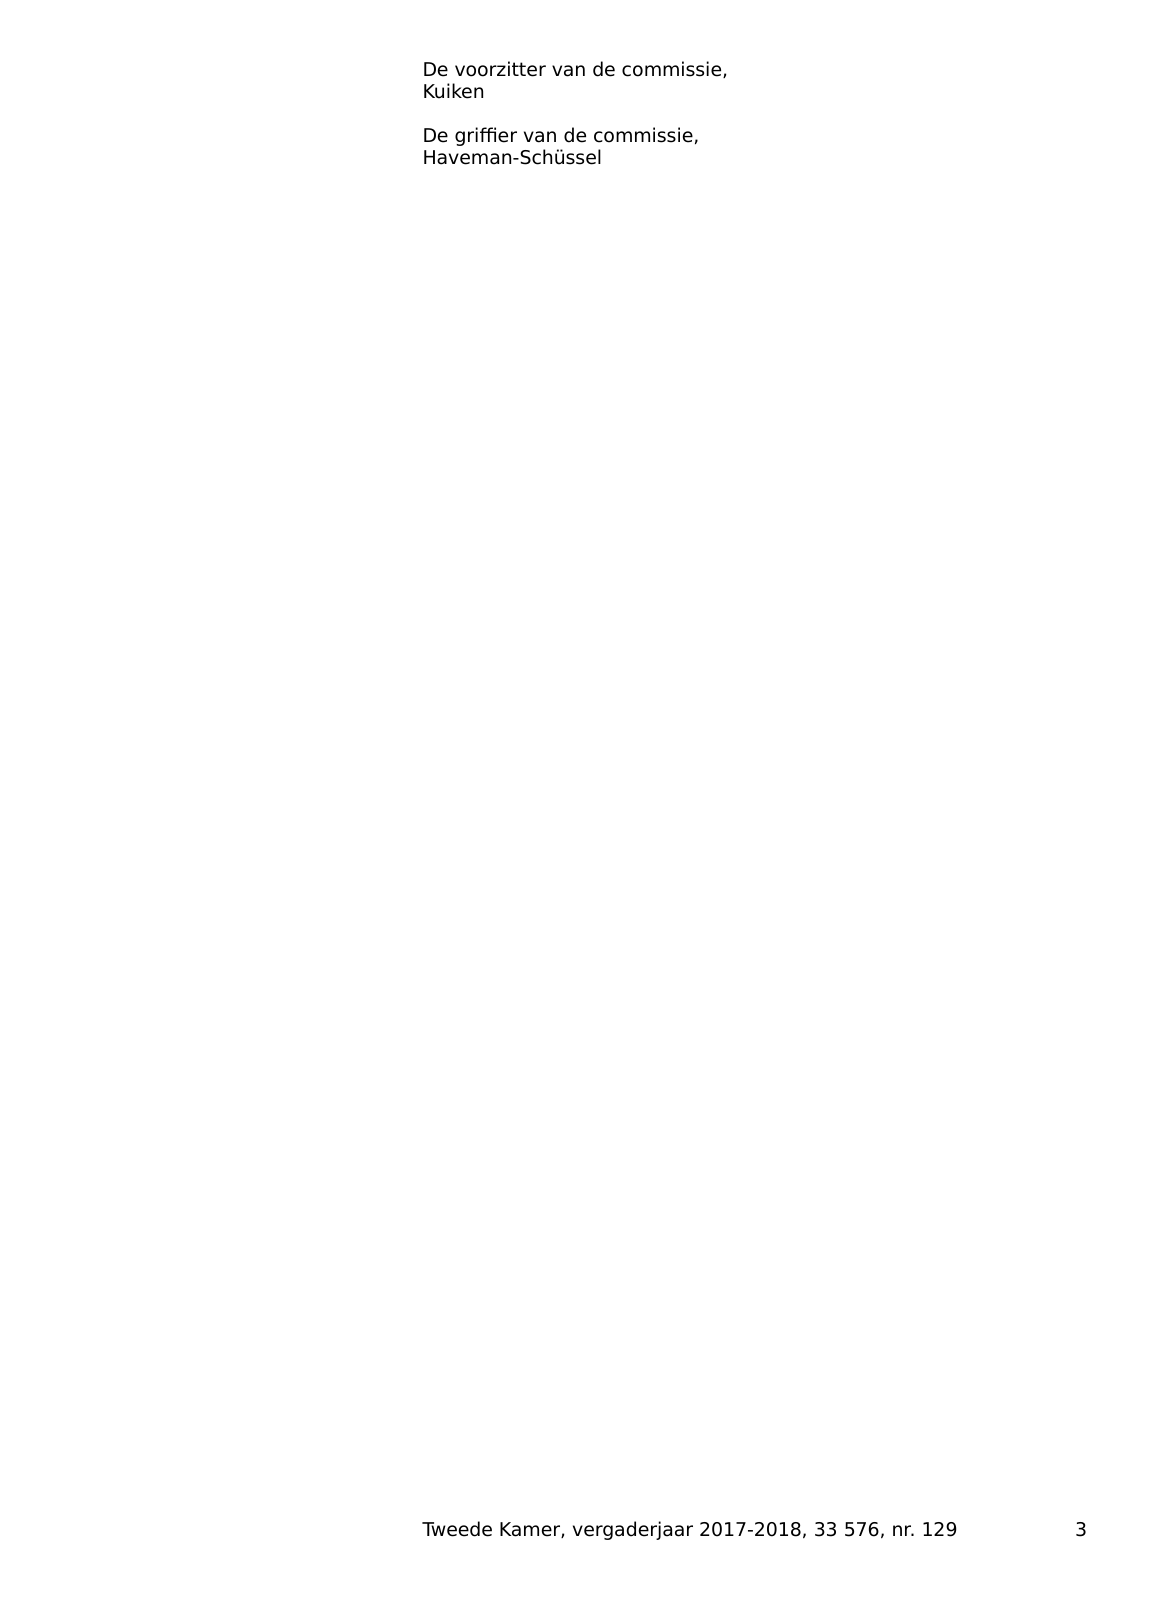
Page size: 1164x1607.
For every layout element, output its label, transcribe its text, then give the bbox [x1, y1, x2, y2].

text De griffier van de commissie, Haveman-Schüssel [422, 125, 1087, 169]
text De voorzitter van de commissie, Kuiken [422, 59, 1087, 103]
